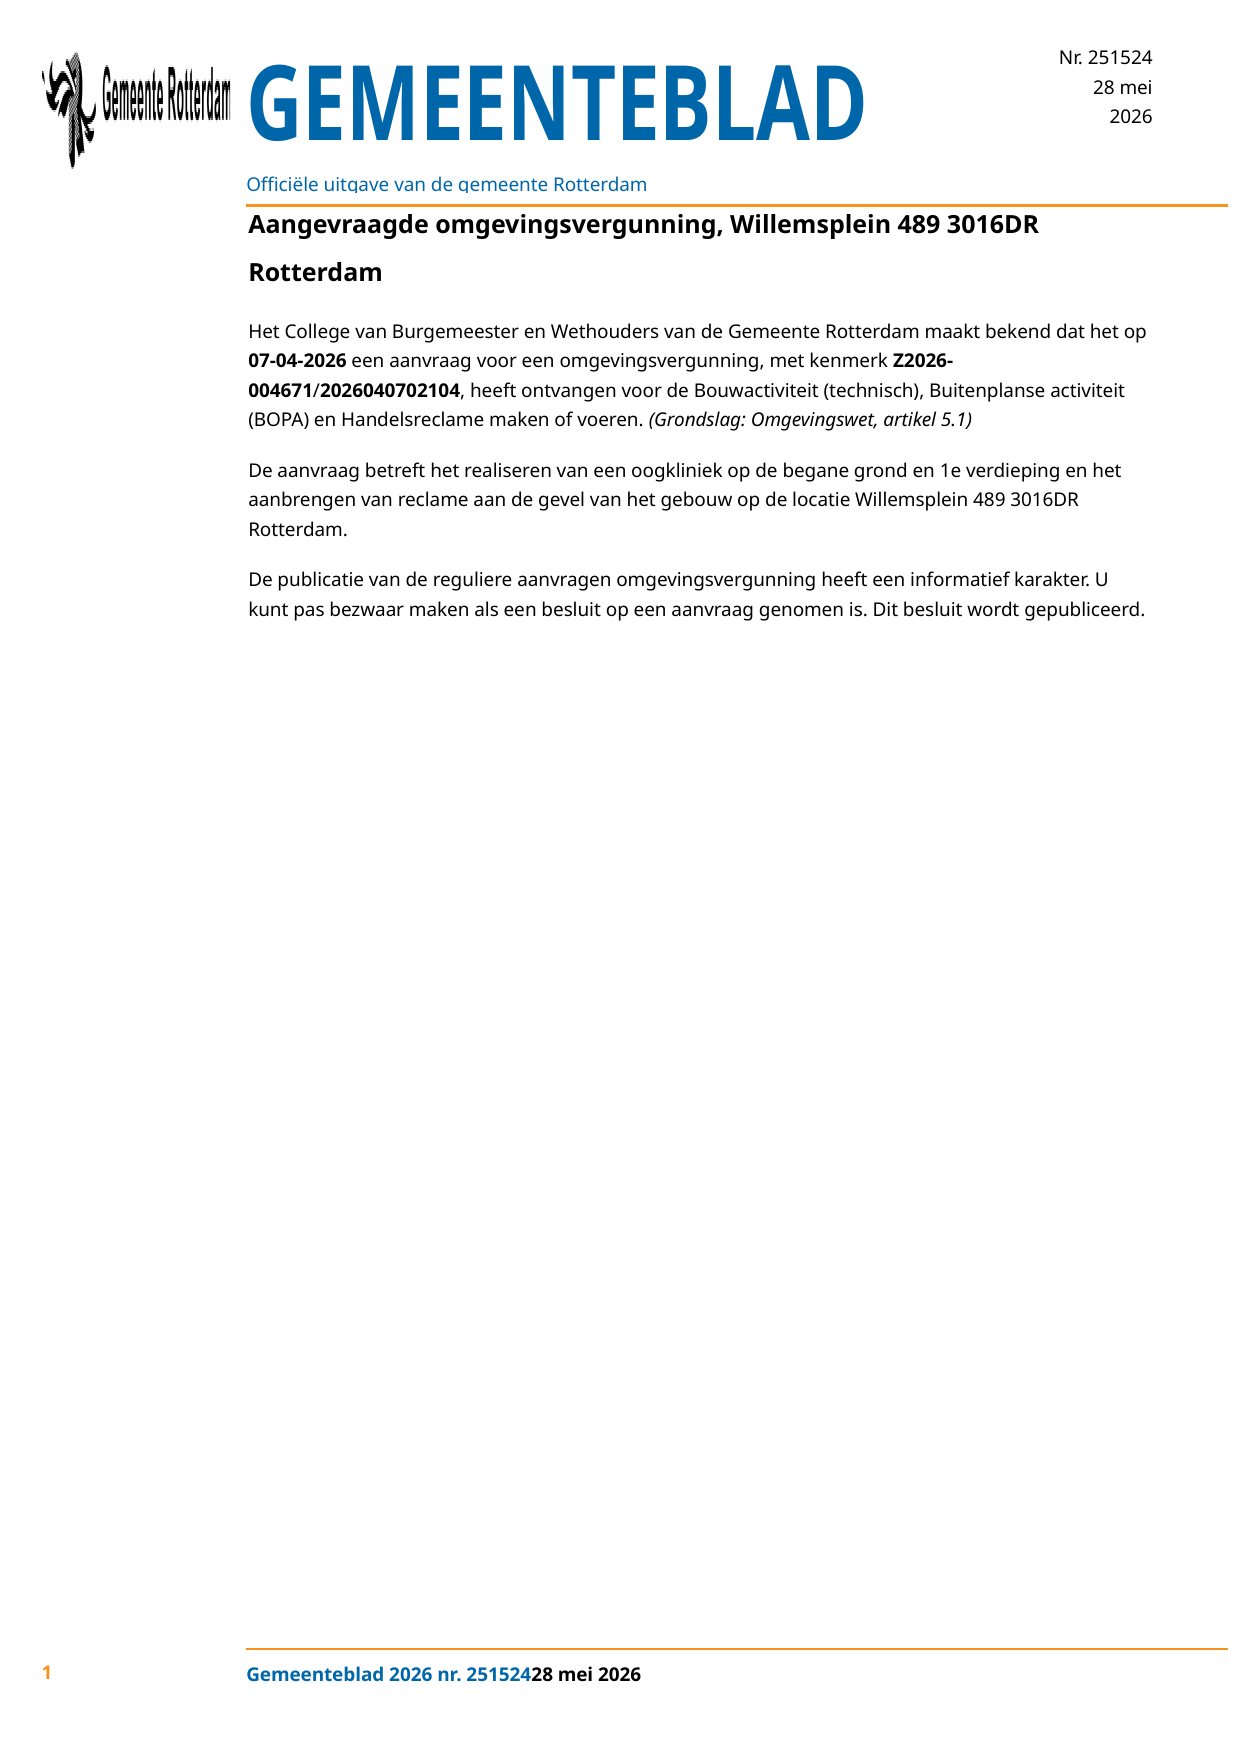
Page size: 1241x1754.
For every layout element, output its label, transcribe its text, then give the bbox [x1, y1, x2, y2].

text De aanvraag betreft het realiseren van een oogkliniek op de begane grond en 1e verdieping en het aanbrengen van reclame aan de gevel van het gebouw op de locatie Willemsplein 489 3016DR Rotterdam. [248, 457, 1152, 542]
text Het College van Burgemeester en Wethouders van de Gemeente Rotterdam maakt bekend dat het op 07-04-2026 een aanvraag voor een omgevingsvergunning, met kenmerk Z2026-004671/2026040702104, heeft ontvangen voor de Bouwactiviteit (technisch), Buitenplanse activiteit (BOPA) en Handelsreclame maken of voeren. (Grondslag: Omgevingswet, artikel 5.1) [248, 318, 1152, 432]
text De publicatie van de reguliere aanvragen omgevingsvergunning heeft een informatief karakter. U kunt pas bezwaar maken als een besluit op een aanvraag genomen is. Dit besluit wordt gepubliceerd. [248, 567, 1152, 622]
picture [41, 47, 231, 172]
text Aangevraagde omgevingsvergunning, Willemsplein 489 3016DR Rotterdam [248, 207, 1152, 288]
